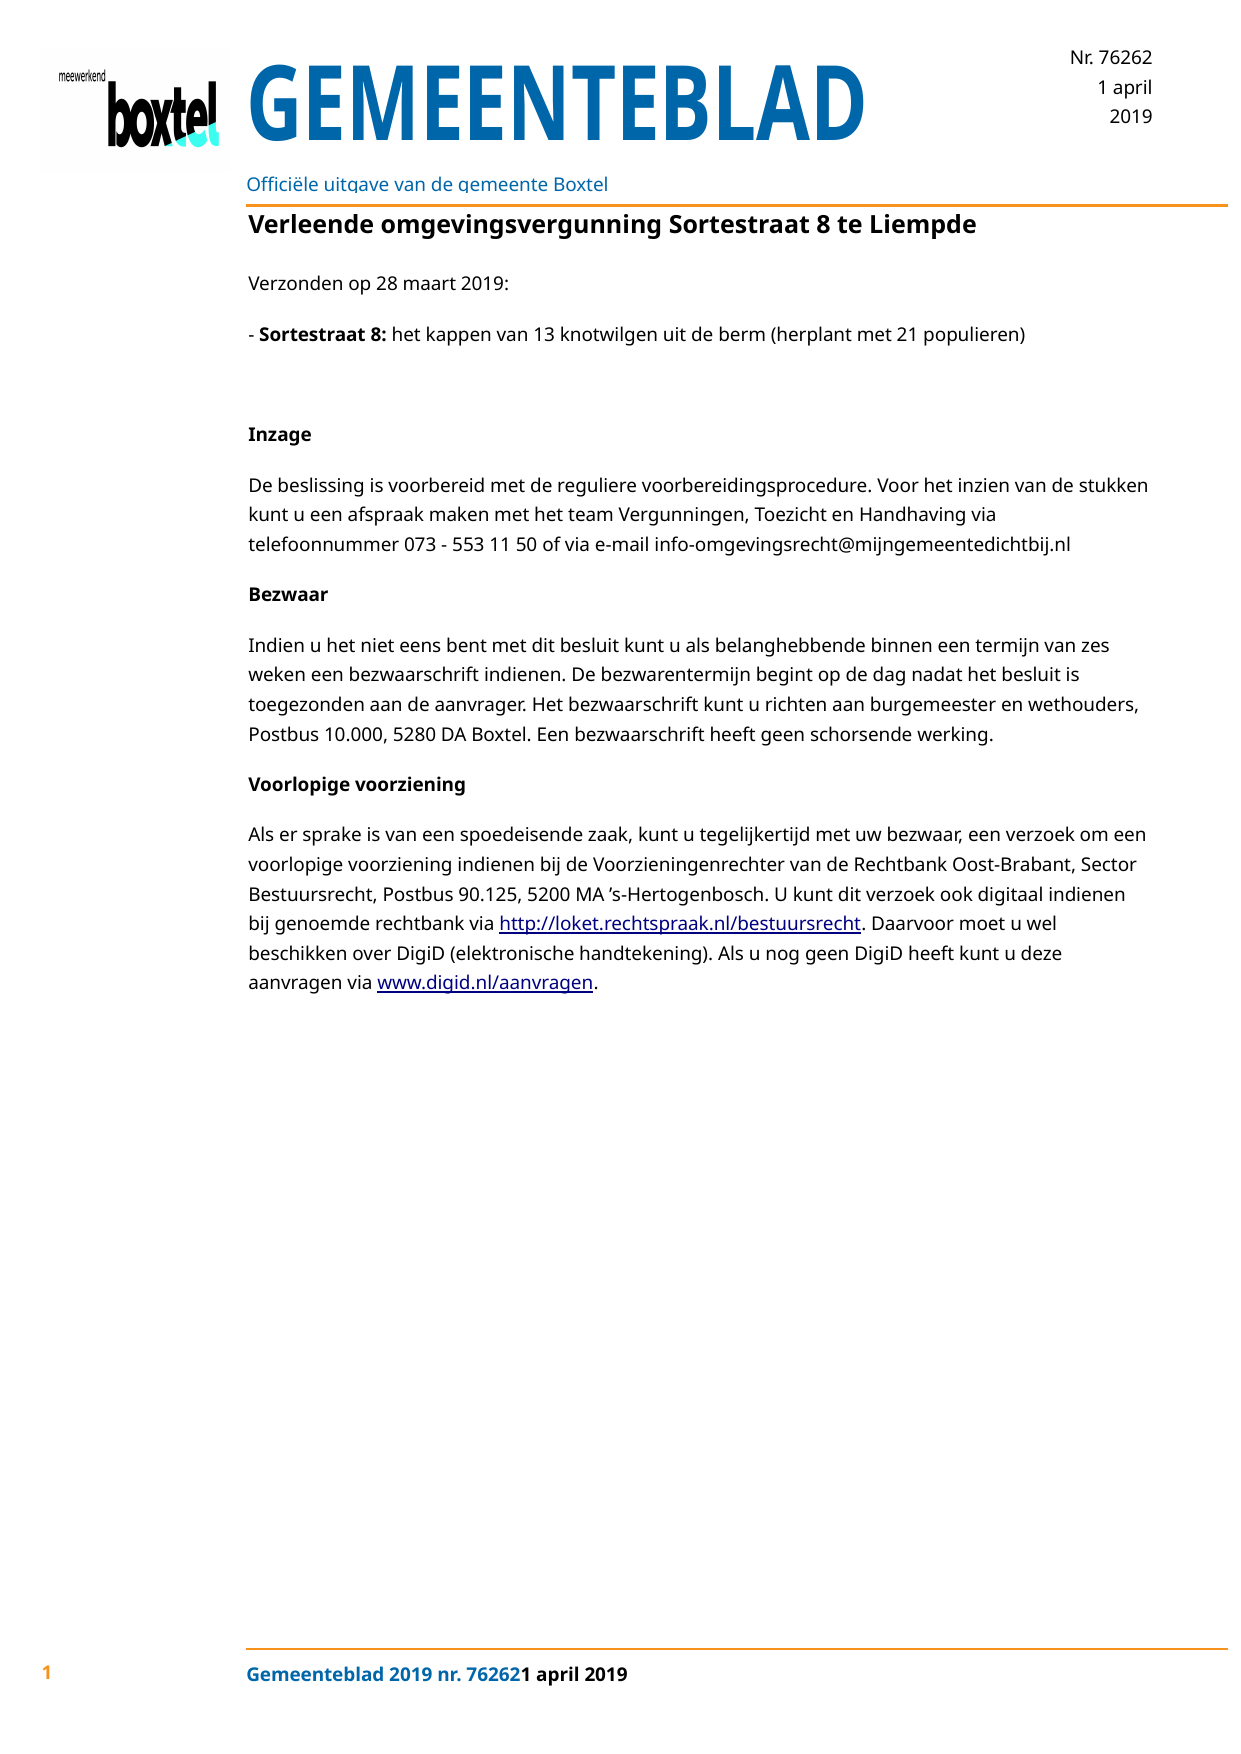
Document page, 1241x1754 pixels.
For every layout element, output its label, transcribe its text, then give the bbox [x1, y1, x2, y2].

text De beslissing is voorbereid met de reguliere voorbereidingsprocedure. Voor het inzien van de stukken kunt u een afspraak maken met het team Vergunningen, Toezicht en Handhaving via telefoonnummer 073 - 553 11 50 of via e-mail info-omgevingsrecht@mijngemeentedichtbij.nl [248, 472, 1152, 557]
text Verzonden op 28 maart 2019: [248, 270, 1152, 296]
text - Sortestraat 8: het kappen van 13 knotwilgen uit de berm (herplant met 21 populieren) [248, 321, 1152, 346]
text Als er sprake is van een spoedeisende zaak, kunt u tegelijkertijd met uw bezwaar, een verzoek om een voorlopige voorziening indienen bij de Voorzieningenrechter van de Rechtbank Oost-Brabant, Sector Bestuursrecht, Postbus 90.125, 5200 MA ’s-Hertogenbosch. U kunt dit verzoek ook digitaal indienen bij genoemde rechtbank via http://loket.rechtspraak.nl/bestuursrecht. Daarvoor moet u wel beschikken over DigiD (elektronische handtekening). Als u nog geen DigiD heeft kunt u deze aanvragen via www.digid.nl/aanvragen. [248, 822, 1152, 995]
picture [41, 47, 231, 172]
text Verleende omgevingsvergunning Sortestraat 8 te Liempde [248, 207, 1152, 241]
text Voorlopige voorziening [248, 771, 1152, 797]
text Inzage [248, 422, 1152, 447]
text Bezwaar [248, 582, 1152, 607]
text Indien u het niet eens bent met dit besluit kunt u als belanghebbende binnen een termijn van zes weken een bezwaarschrift indienen. De bezwarentermijn begint op de dag nadat het besluit is toegezonden aan de aanvrager. Het bezwaarschrift kunt u richten aan burgemeester en wethouders, Postbus 10.000, 5280 DA Boxtel. Een bezwaarschrift heeft geen schorsende werking. [248, 632, 1152, 746]
